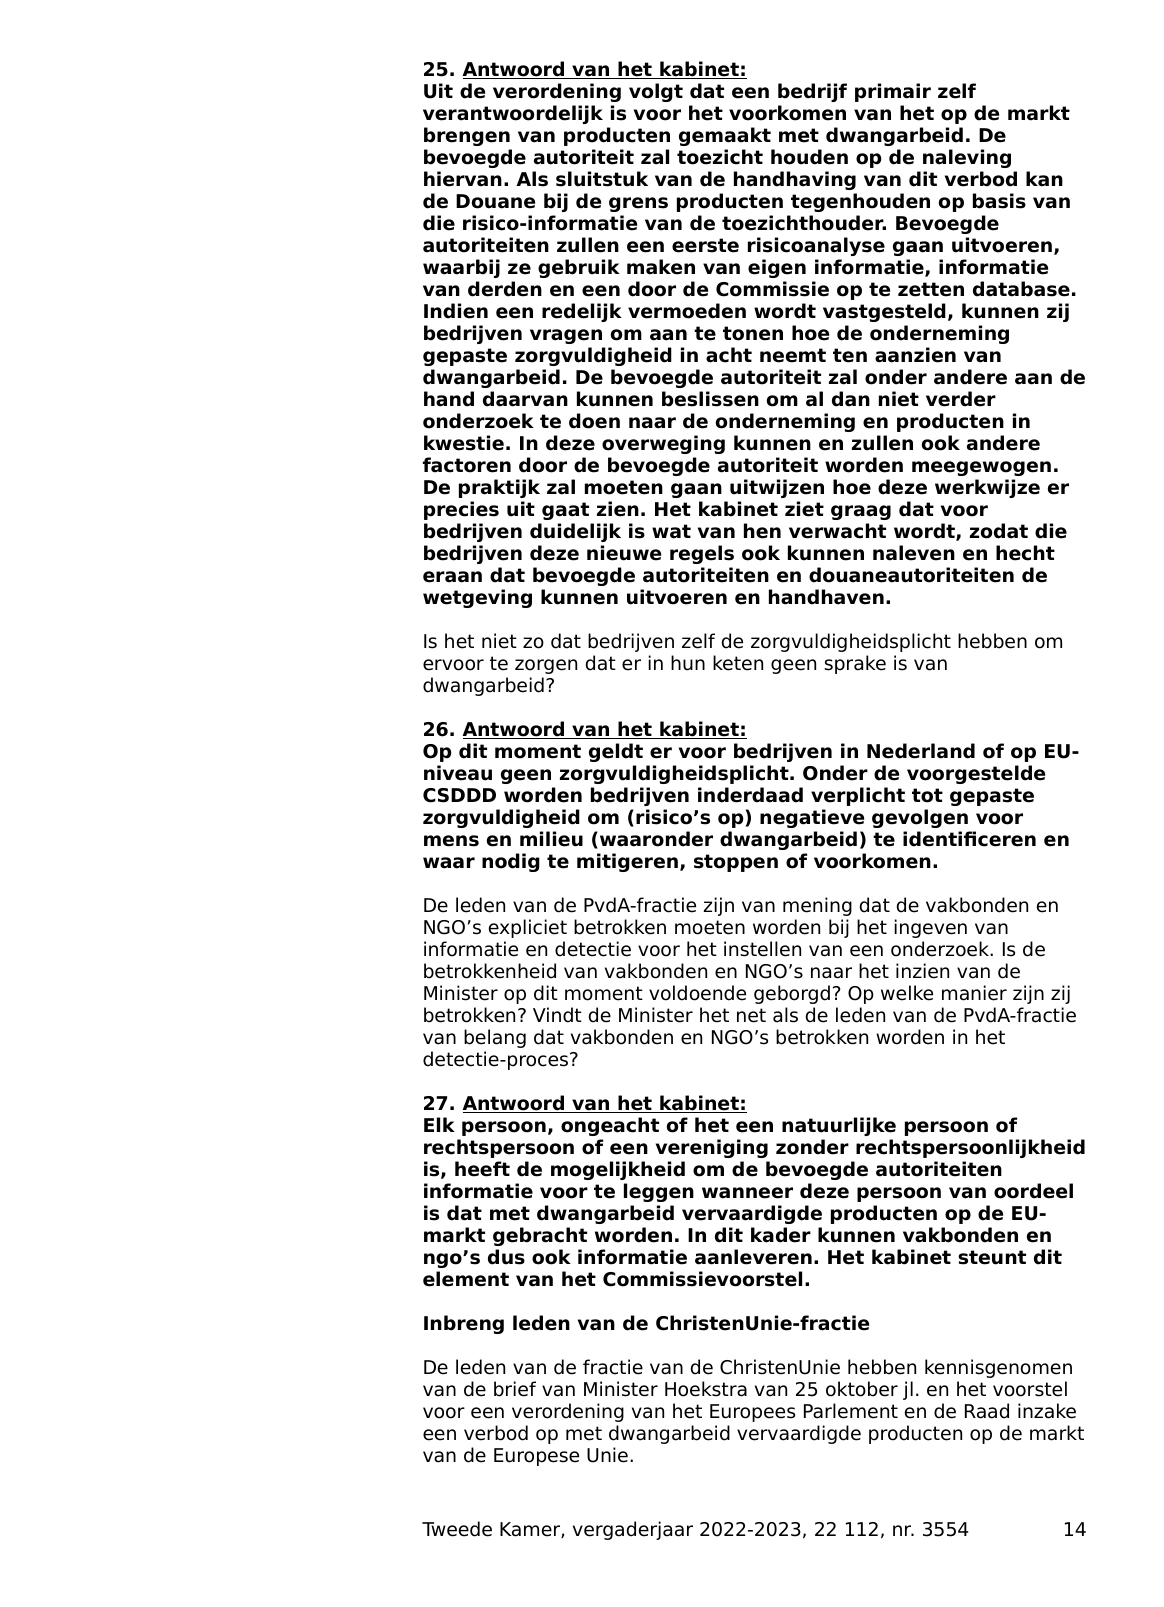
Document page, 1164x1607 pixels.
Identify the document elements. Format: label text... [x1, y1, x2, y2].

text Elk persoon, ongeacht of het een natuurlijke persoon of rechtspersoon of een vereniging zonder rechtspersoonlijkheid is, heeft de mogelijkheid om de bevoegde autoriteiten informatie voor te leggen wanneer deze persoon van oordeel is dat met dwangarbeid vervaardigde producten op de EU-markt gebracht worden. In dit kader kunnen vakbonden en ngo’s dus ook informatie aanleveren. Het kabinet steunt dit element van het Commissievoorstel. [422, 1115, 1087, 1291]
text 25. Antwoord van het kabinet: [422, 59, 1087, 81]
text Op dit moment geldt er voor bedrijven in Nederland of op EU-niveau geen zorgvuldigheidsplicht. Onder de voorgestelde CSDDD worden bedrijven inderdaad verplicht tot gepaste zorgvuldigheid om (risico’s op) negatieve gevolgen voor mens en milieu (waaronder dwangarbeid) te identificeren en waar nodig te mitigeren, stoppen of voorkomen. [422, 741, 1087, 873]
text De leden van de fractie van de ChristenUnie hebben kennisgenomen van de brief van Minister Hoekstra van 25 oktober jl. en het voorstel voor een verordening van het Europees Parlement en de Raad inzake een verbod op met dwangarbeid vervaardigde producten op de markt van de Europese Unie. [422, 1357, 1087, 1467]
text Uit de verordening volgt dat een bedrijf primair zelf verantwoordelijk is voor het voorkomen van het op de markt brengen van producten gemaakt met dwangarbeid. De bevoegde autoriteit zal toezicht houden op de naleving hiervan. Als sluitstuk van de handhaving van dit verbod kan de Douane bij de grens producten tegenhouden op basis van die risico-informatie van de toezichthouder. Bevoegde autoriteiten zullen een eerste risicoanalyse gaan uitvoeren, waarbij ze gebruik maken van eigen informatie, informatie van derden en een door de Commissie op te zetten database. Indien een redelijk vermoeden wordt vastgesteld, kunnen zij bedrijven vragen om aan te tonen hoe de onderneming gepaste zorgvuldigheid in acht neemt ten aanzien van dwangarbeid. De bevoegde autoriteit zal onder andere aan de hand daarvan kunnen beslissen om al dan niet verder onderzoek te doen naar de onderneming en producten in kwestie. In deze overweging kunnen en zullen ook andere factoren door de bevoegde autoriteit worden meegewogen. De praktijk zal moeten gaan uitwijzen hoe deze werkwijze er precies uit gaat zien. Het kabinet ziet graag dat voor bedrijven duidelijk is wat van hen verwacht wordt, zodat die bedrijven deze nieuwe regels ook kunnen naleven en hecht eraan dat bevoegde autoriteiten en douaneautoriteiten de wetgeving kunnen uitvoeren en handhaven. [422, 81, 1087, 608]
text Is het niet zo dat bedrijven zelf de zorgvuldigheidsplicht hebben om ervoor te zorgen dat er in hun keten geen sprake is van dwangarbeid? [422, 631, 1087, 697]
text 26. Antwoord van het kabinet: [422, 719, 1087, 741]
subtitle Inbreng leden van de ChristenUnie-fractie [422, 1313, 1087, 1335]
text De leden van de PvdA-fractie zijn van mening dat de vakbonden en NGO’s expliciet betrokken moeten worden bij het ingeven van informatie en detectie voor het instellen van een onderzoek. Is de betrokkenheid van vakbonden en NGO’s naar het inzien van de Minister op dit moment voldoende geborgd? Op welke manier zijn zij betrokken? Vindt de Minister het net als de leden van de PvdA-fractie van belang dat vakbonden en NGO’s betrokken worden in het detectie-proces? [422, 895, 1087, 1071]
text 27. Antwoord van het kabinet: [422, 1093, 1087, 1115]
